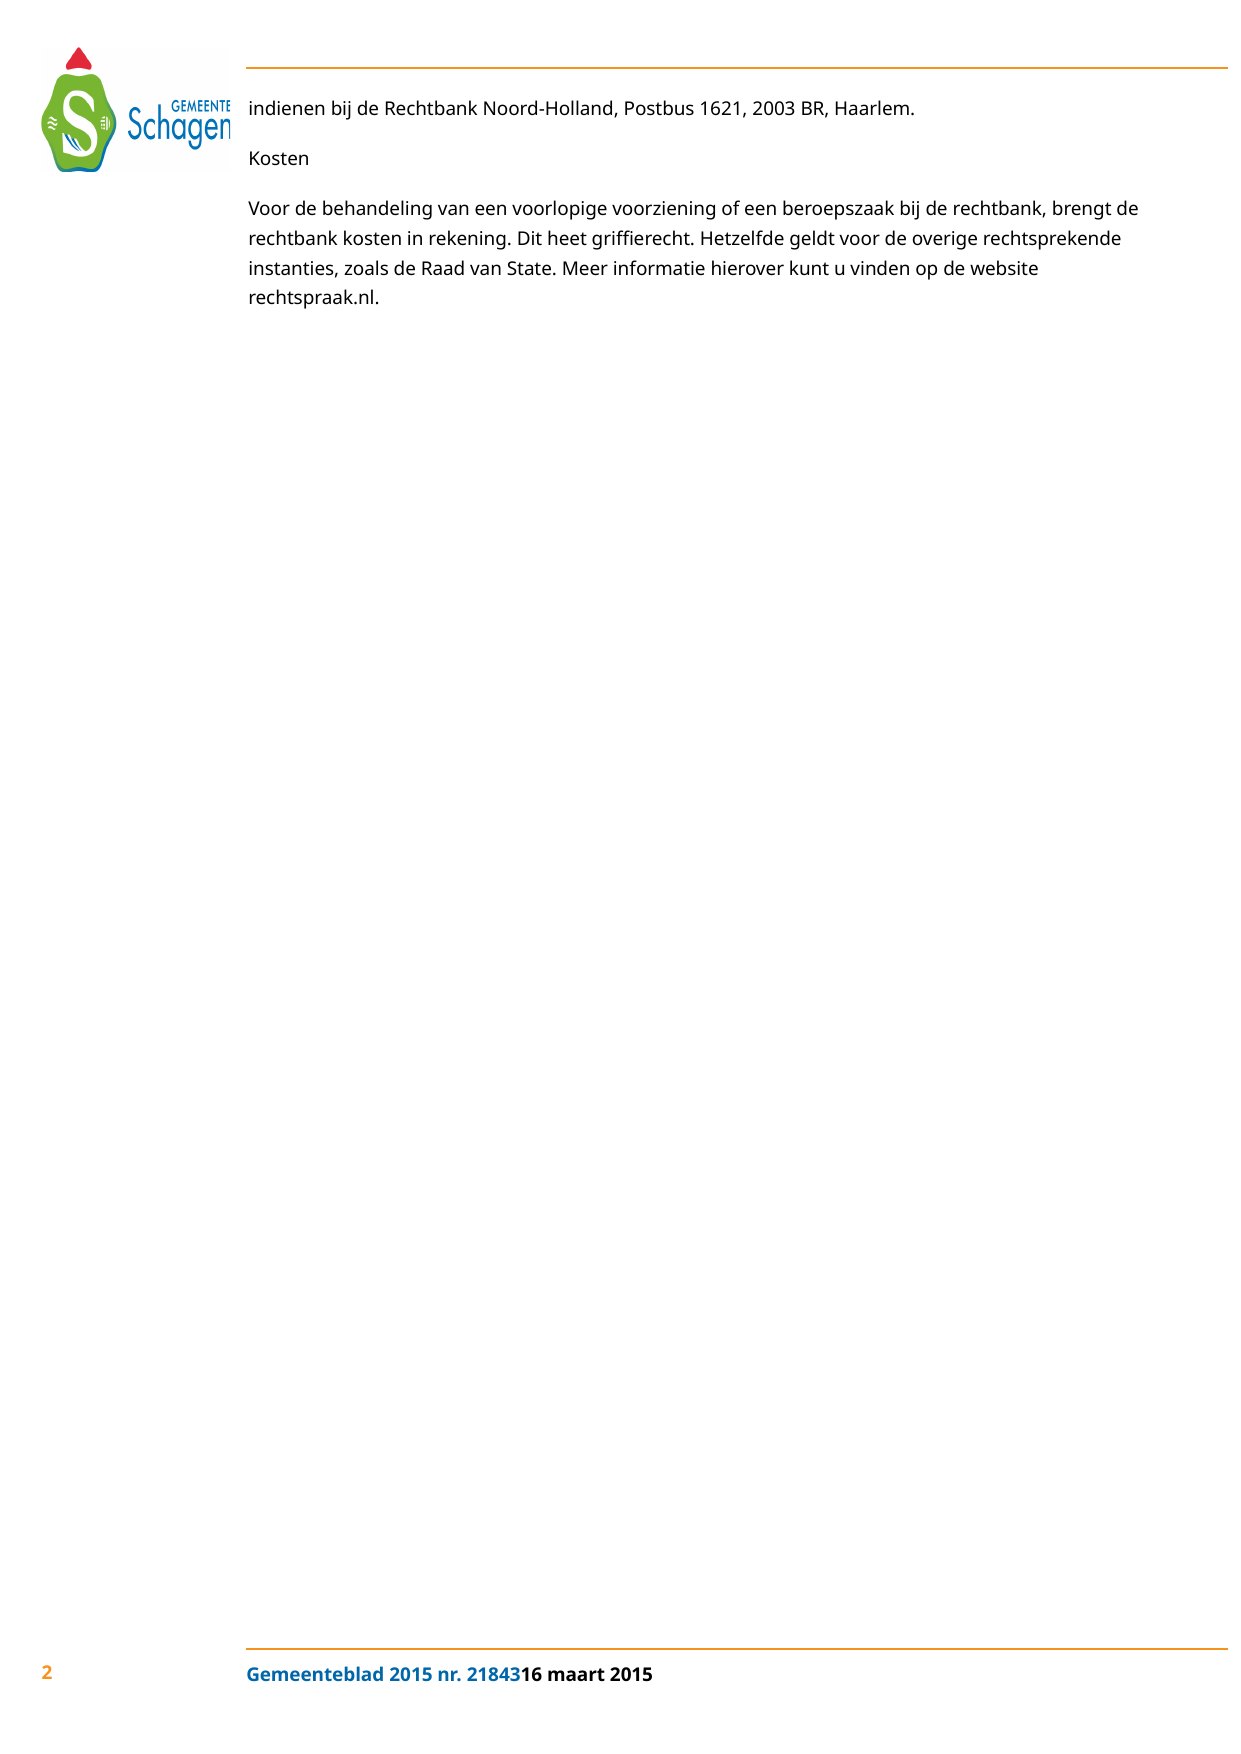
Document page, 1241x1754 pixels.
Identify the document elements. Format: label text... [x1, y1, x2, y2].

text Voor de behandeling van een voorlopige voorziening of een beroepszaak bij de rechtbank, brengt de rechtbank kosten in rekening. Dit heet griffierecht. Hetzelfde geldt voor de overige rechtsprekende instanties, zoals de Raad van State. Meer informatie hierover kunt u vinden op de website rechtspraak.nl. [248, 196, 1152, 310]
text Kosten [248, 145, 1152, 171]
picture [41, 47, 231, 172]
text indienen bij de Rechtbank Noord-Holland, Postbus 1621, 2003 BR, Haarlem. [248, 95, 1152, 121]
